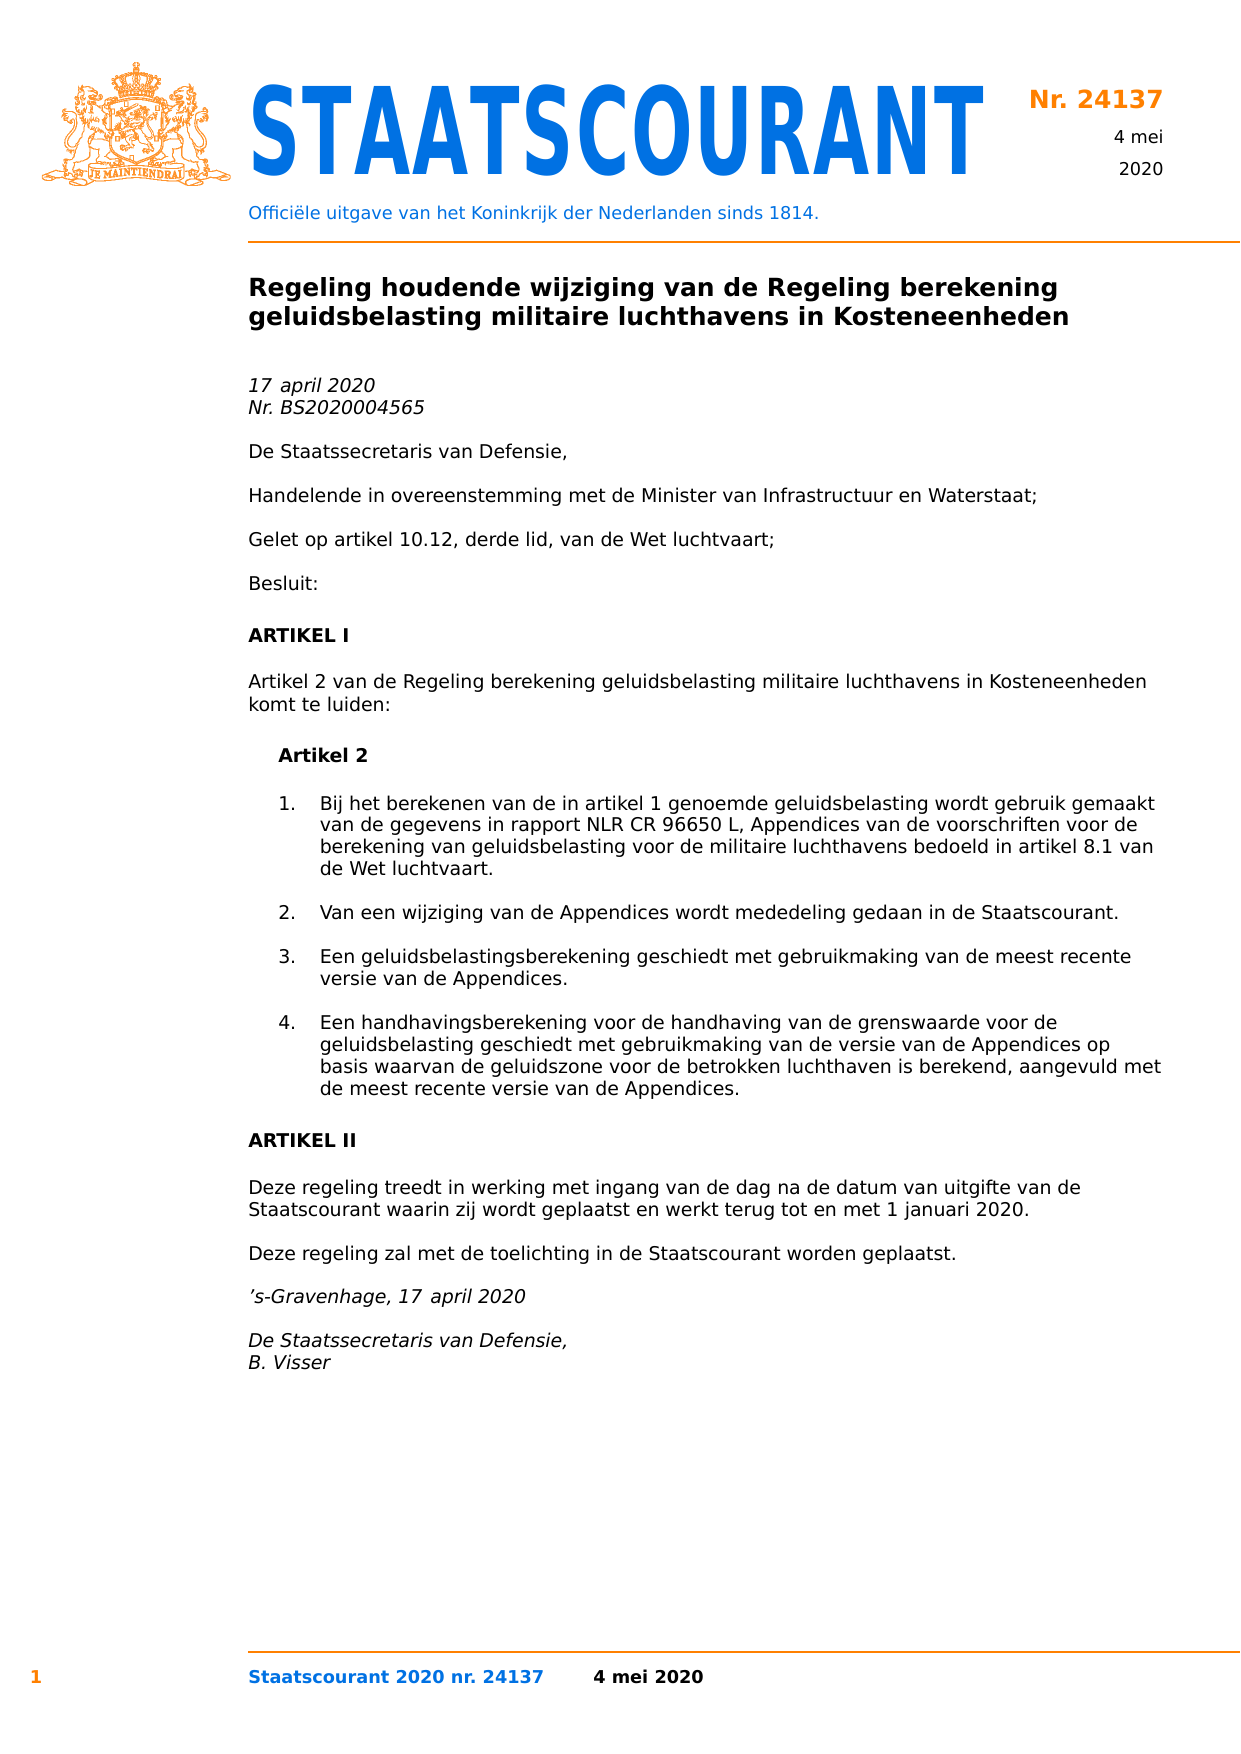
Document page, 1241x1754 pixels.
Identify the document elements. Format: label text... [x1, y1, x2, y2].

table_header STAATSCOURANT [248, 62, 998, 203]
text 17 april 2020 [248, 375, 1163, 397]
text 2. Van een wijziging van de Appendices wordt mededeling gedaan in de Staatscourant. [278, 902, 1163, 924]
text Nr. BS2020004565 [248, 397, 1163, 419]
text 3. Een geluidsbelastingsberekening geschiedt met gebruikmaking van de meest recente versie van de Appendices. [278, 946, 1163, 990]
text Artikel 2 van de Regeling berekening geluidsbelasting militaire luchthavens in Kosteneenheden komt te luiden: [248, 671, 1163, 715]
table_cell 4 mei [998, 121, 1240, 153]
text De Staatssecretaris van Defensie, [248, 441, 1163, 463]
table_header [25, 62, 248, 241]
text De Staatssecretaris van Defensie, B. Visser [248, 1330, 1163, 1374]
text Handelende in overeenstemming met de Minister van Infrastructuur en Waterstaat; [248, 485, 1163, 507]
table_cell 2020 [998, 153, 1240, 203]
picture [41, 62, 231, 186]
text Deze regeling zal met de toelichting in de Staatscourant worden geplaatst. [248, 1243, 1163, 1264]
subtitle Artikel 2 [278, 745, 1163, 767]
text Gelet op artikel 10.12, derde lid, van de Wet luchtvaart; [248, 529, 1163, 551]
text Besluit: [248, 572, 1163, 594]
text Deze regeling treedt in werking met ingang van de dag na de datum van uitgifte van de Staatscourant waarin zij wordt geplaatst en werkt terug tot en met 1 januari 2020. [248, 1177, 1163, 1221]
subtitle Regeling houdende wijziging van de Regeling berekening geluidsbelasting militaire luchthavens in Kosteneenheden [248, 273, 1163, 331]
text 1. Bij het berekenen van de in artikel 1 genoemde geluidsbelasting wordt gebruik gemaakt van de gegevens in rapport NLR CR 96650 L, Appendices van de voorschriften voor de berekening van geluidsbelasting voor de militaire luchthavens bedoeld in artikel 8.1 van de Wet luchtvaart. [278, 792, 1163, 880]
text 4. Een handhavingsberekening voor de handhaving van de grenswaarde voor de geluidsbelasting geschiedt met gebruikmaking van de versie van de Appendices op basis waarvan de geluidszone voor de betrokken luchthaven is berekend, aangevuld met de meest recente versie van de Appendices. [278, 1012, 1163, 1100]
subtitle ARTIKEL I [248, 624, 1163, 646]
text ’s-Gravenhage, 17 april 2020 [248, 1286, 1163, 1308]
subtitle ARTIKEL II [248, 1130, 1163, 1152]
table_header Nr. 24137 [998, 62, 1240, 121]
table_cell Officiële uitgave van het Koninkrijk der Nederlanden sinds 1814. [248, 203, 1240, 241]
